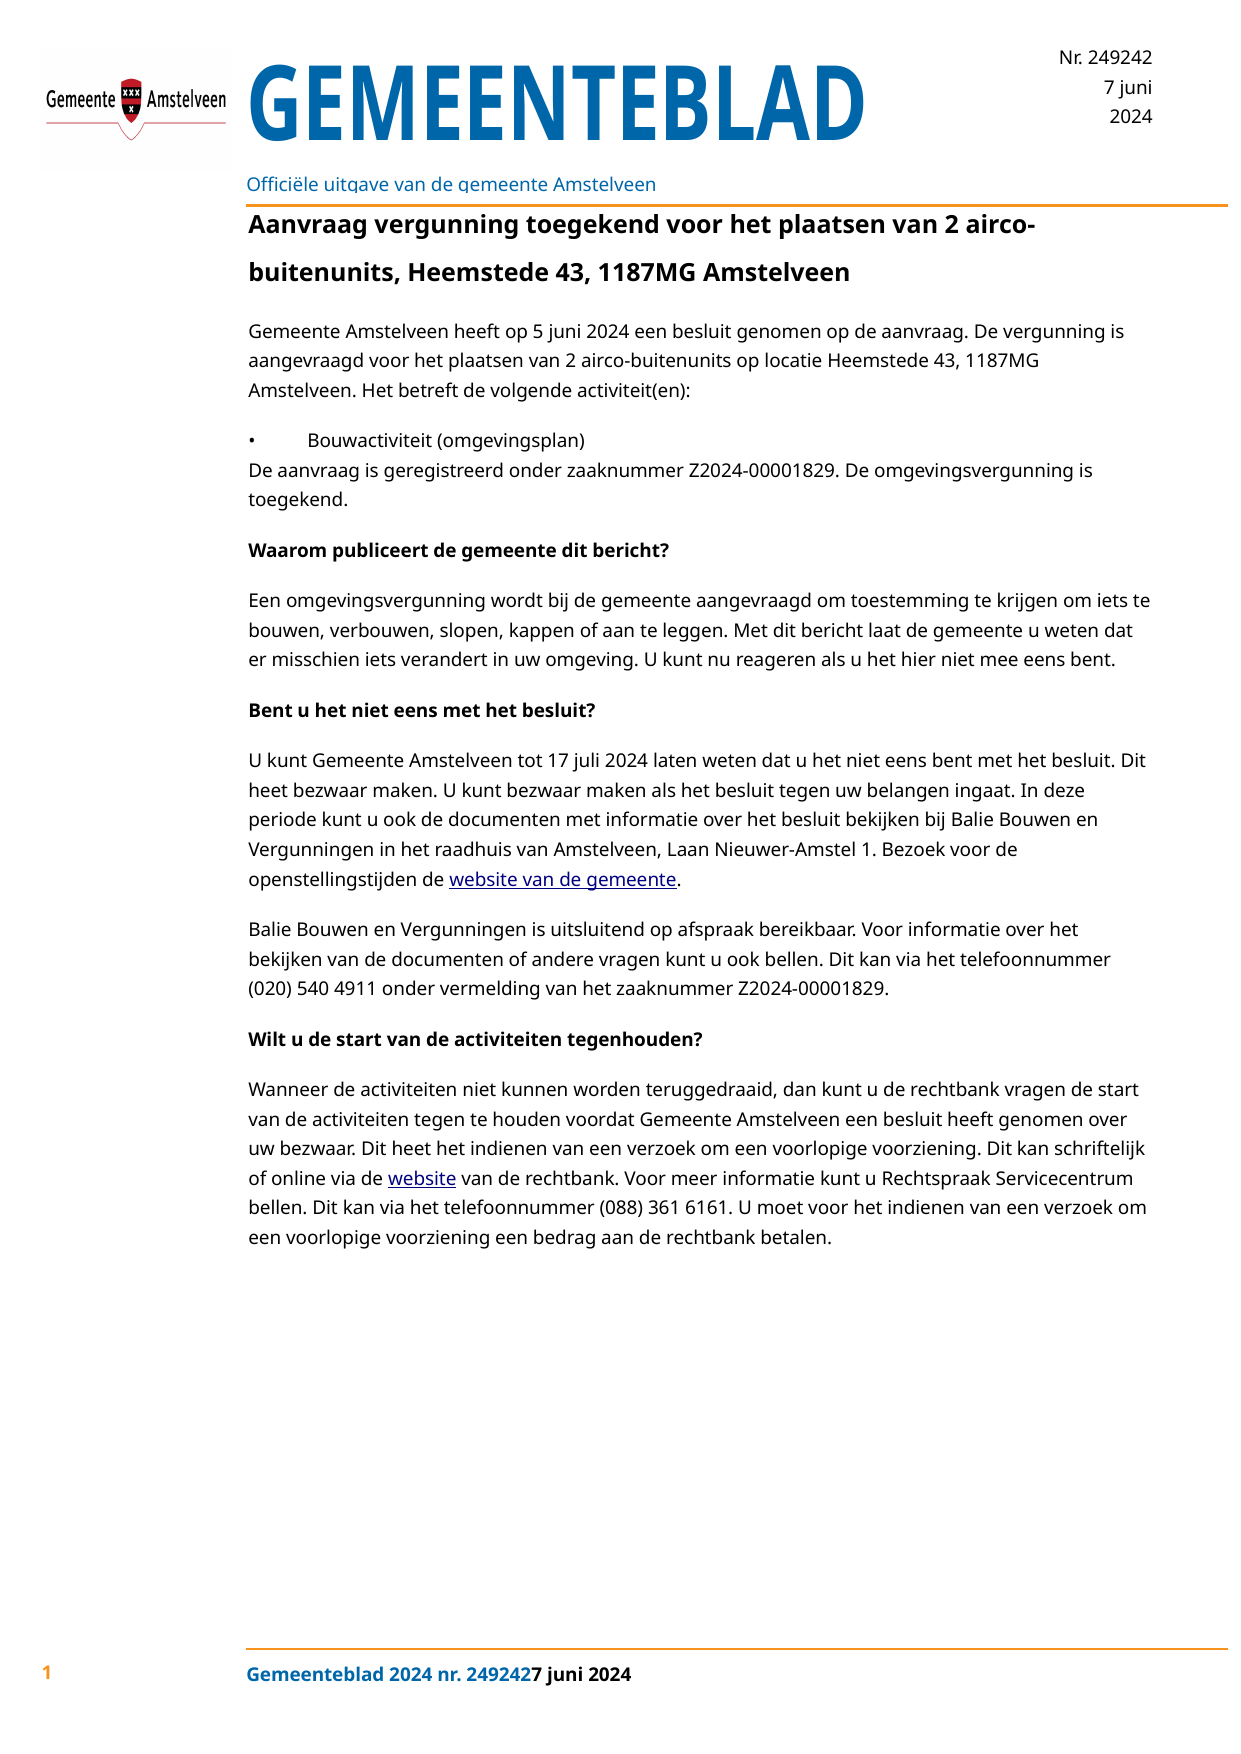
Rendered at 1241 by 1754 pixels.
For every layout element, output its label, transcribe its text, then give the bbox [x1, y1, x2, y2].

list Bouwactiviteit (omgevingsplan) [248, 427, 1152, 453]
text Balie Bouwen en Vergunningen is uitsluitend op afspraak bereikbaar. Voor informatie over het bekijken van de documenten of andere vragen kunt u ook bellen. Dit kan via het telefoonnummer (020) 540 4911 onder vermelding van het zaaknummer Z2024-00001829. [248, 916, 1152, 1001]
text Waarom publiceert de gemeente dit bericht? [248, 537, 1152, 563]
text De aanvraag is geregistreerd onder zaaknummer Z2024-00001829. De omgevingsvergunning is toegekend. [248, 457, 1152, 512]
text Wanneer de activiteiten niet kunnen worden teruggedraaid, dan kunt u de rechtbank vragen de start van de activiteiten tegen te houden voordat Gemeente Amstelveen een besluit heeft genomen over uw bezwaar. Dit heet het indienen van een verzoek om een voorlopige voorziening. Dit kan schriftelijk of online via de website van de rechtbank. Voor meer informatie kunt u Rechtspraak Servicecentrum bellen. Dit kan via het telefoonnummer (088) 361 6161. U moet voor het indienen van een verzoek om een voorlopige voorziening een bedrag aan de rechtbank betalen. [248, 1076, 1152, 1250]
text Gemeente Amstelveen heeft op 5 juni 2024 een besluit genomen op de aanvraag. De vergunning is aangevraagd voor het plaatsen van 2 airco-buitenunits op locatie Heemstede 43, 1187MG Amstelveen. Het betreft de volgende activiteit(en): [248, 318, 1152, 403]
text Bent u het niet eens met het besluit? [248, 697, 1152, 723]
text Aanvraag vergunning toegekend voor het plaatsen van 2 airco-buitenunits, Heemstede 43, 1187MG Amstelveen [248, 207, 1152, 288]
picture [41, 47, 231, 172]
text Wilt u de start van de activiteiten tegenhouden? [248, 1026, 1152, 1052]
text U kunt Gemeente Amstelveen tot 17 juli 2024 laten weten dat u het niet eens bent met het besluit. Dit heet bezwaar maken. U kunt bezwaar maken als het besluit tegen uw belangen ingaat. In deze periode kunt u ook de documenten met informatie over het besluit bekijken bij Balie Bouwen en Vergunningen in het raadhuis van Amstelveen, Laan Nieuwer-Amstel 1. Bezoek voor de openstellingstijden de website van de gemeente. [248, 747, 1152, 892]
text Een omgevingsvergunning wordt bij de gemeente aangevraagd om toestemming te krijgen om iets te bouwen, verbouwen, slopen, kappen of aan te leggen. Met dit bericht laat de gemeente u weten dat er misschien iets verandert in uw omgeving. U kunt nu reageren als u het hier niet mee eens bent. [248, 587, 1152, 672]
